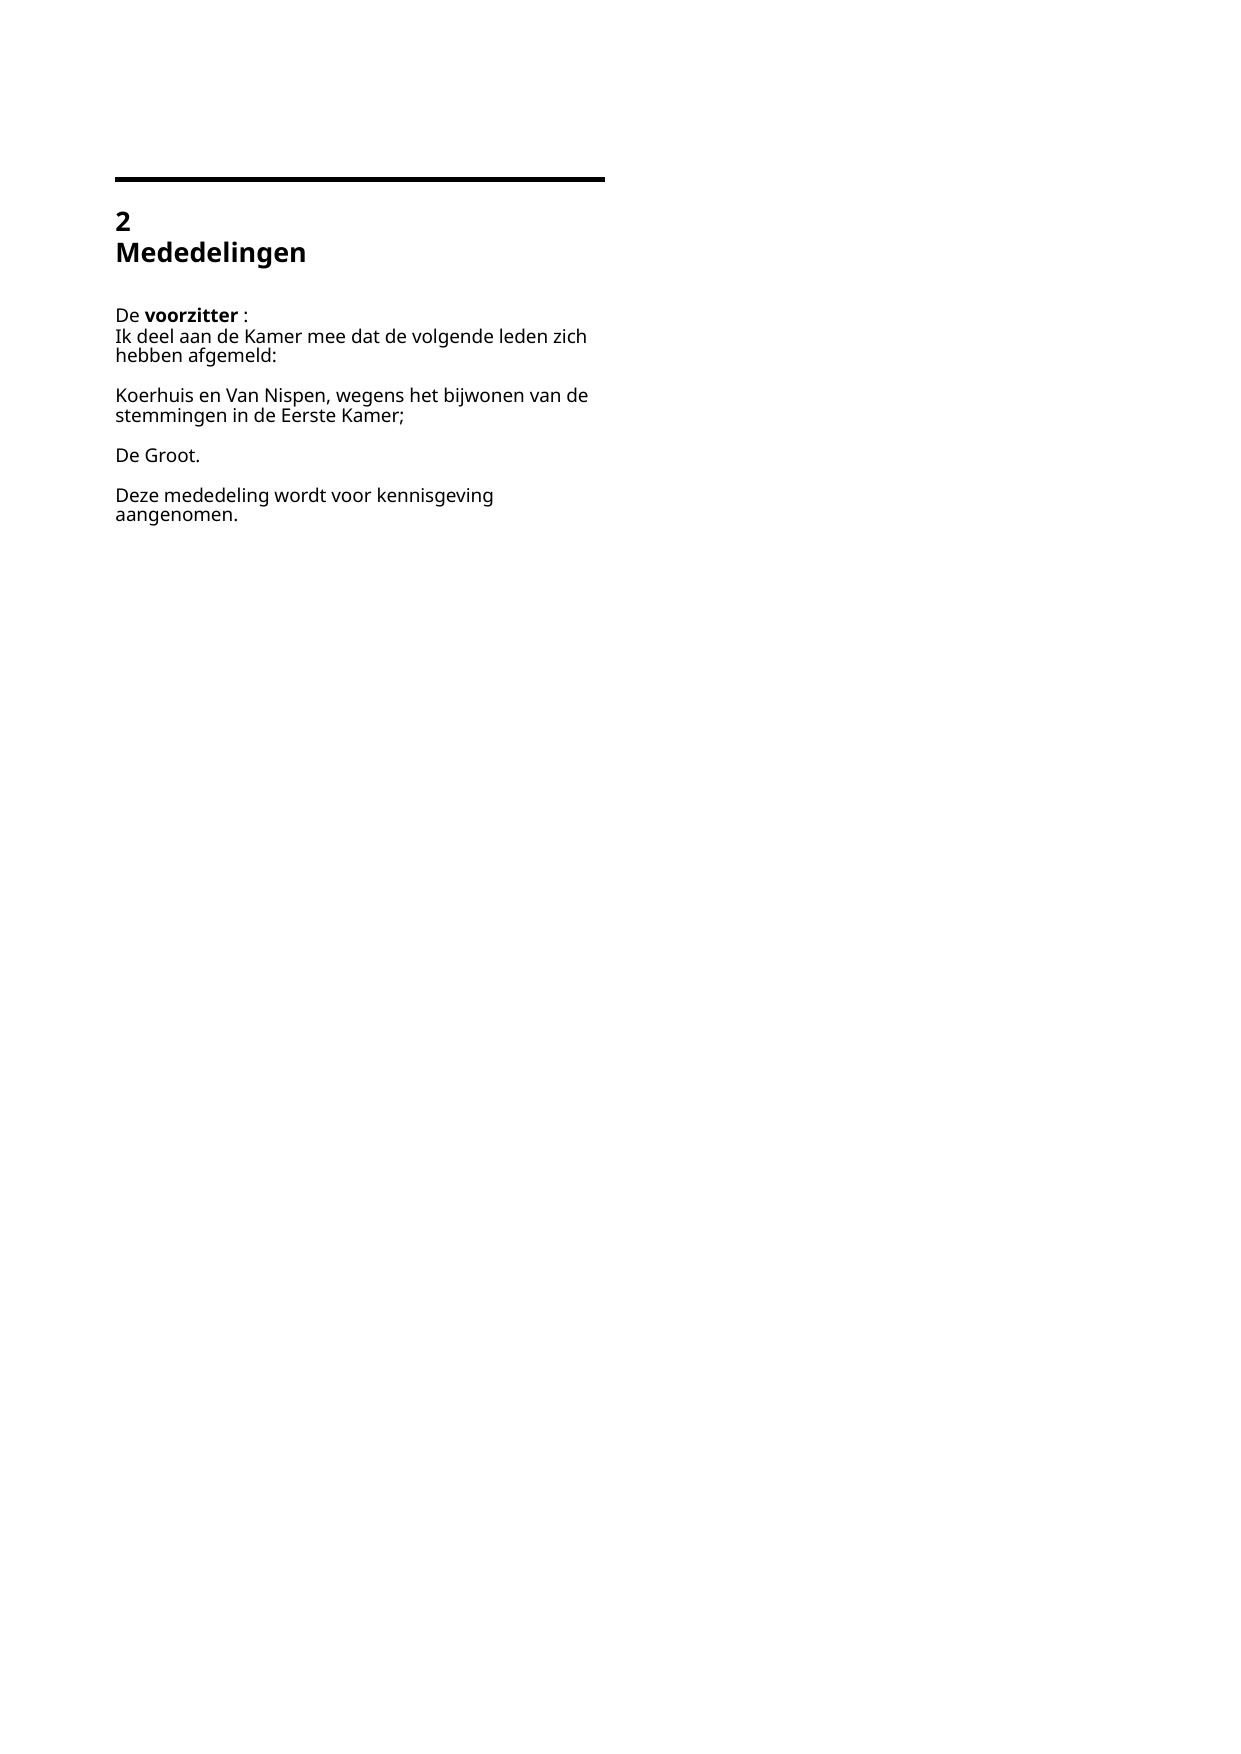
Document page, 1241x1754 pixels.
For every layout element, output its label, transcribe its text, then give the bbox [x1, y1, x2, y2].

text Deze mededeling wordt voor kennisgeving aangenomen. [115, 487, 605, 525]
text Koerhuis en Van Nispen, wegens het bijwonen van de stemmingen in de Eerste Kamer; [115, 387, 605, 426]
text De Groot. [115, 447, 605, 466]
text Ik deel aan de Kamer mee dat de volgende leden zich hebben afgemeld: [115, 328, 605, 367]
text De voorzitter : [115, 302, 605, 328]
text Mededelingen [115, 239, 605, 283]
text 2 [115, 203, 605, 239]
